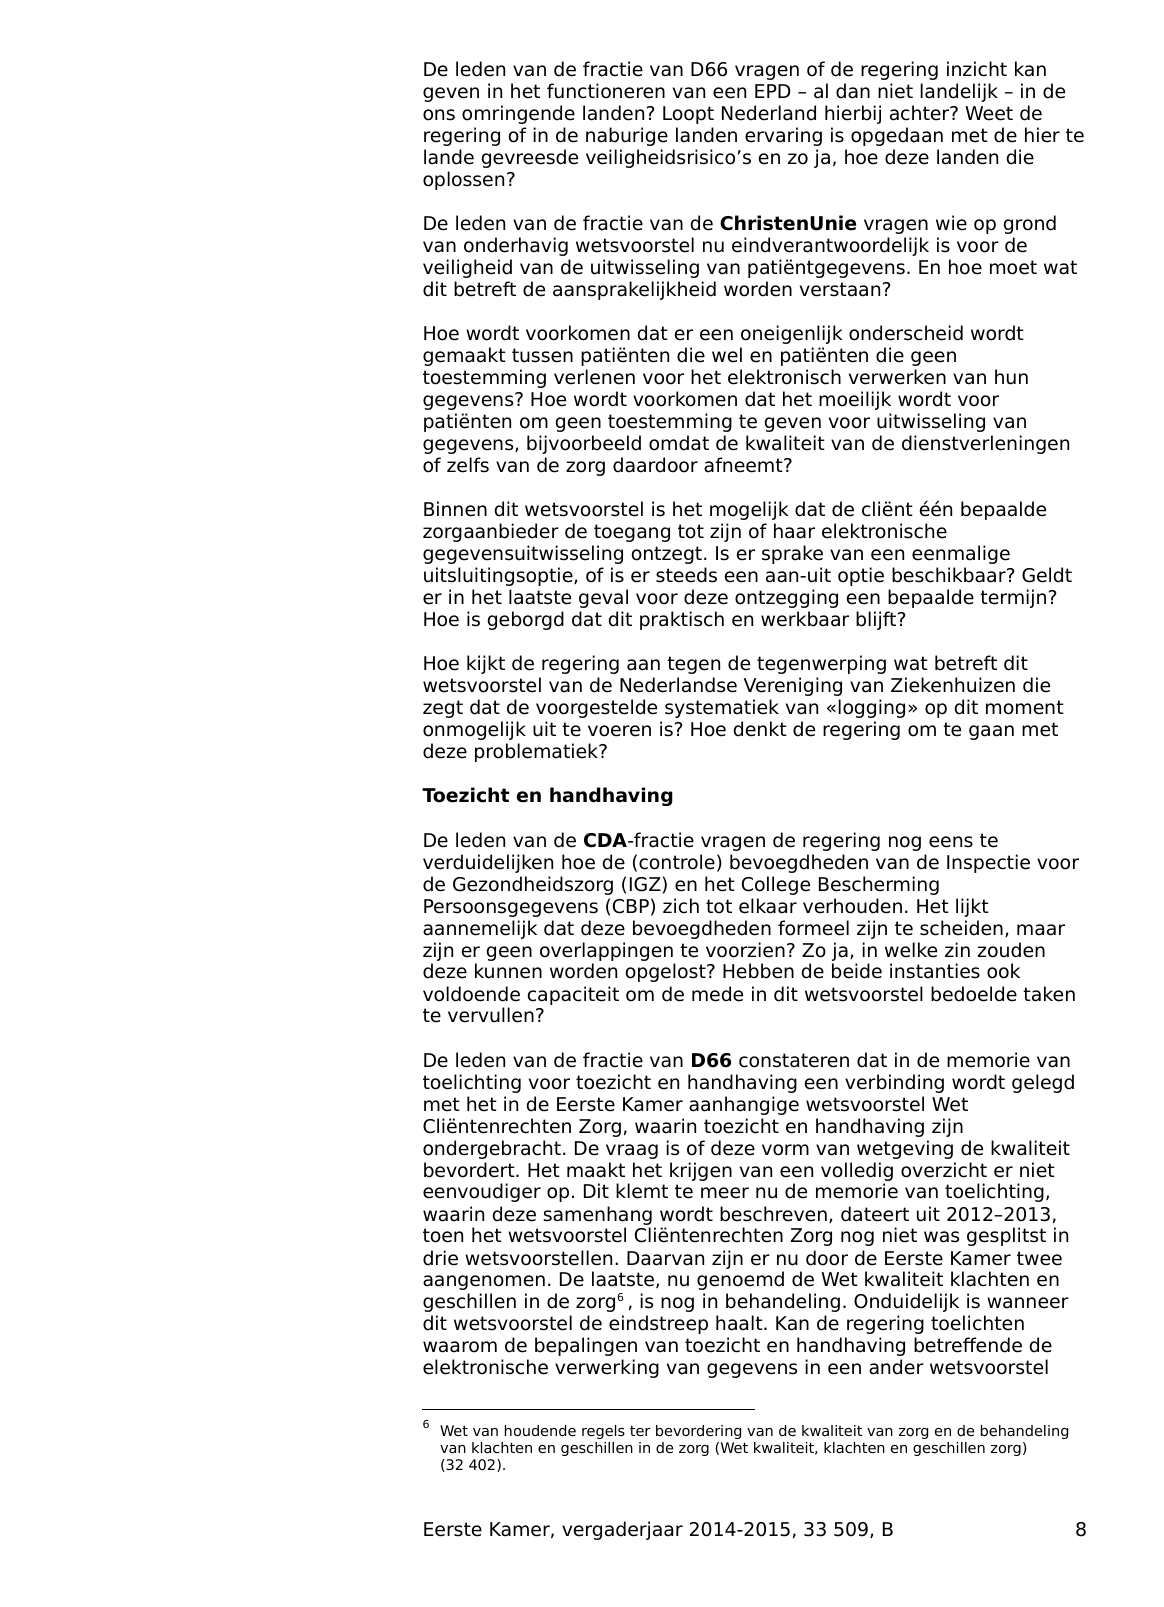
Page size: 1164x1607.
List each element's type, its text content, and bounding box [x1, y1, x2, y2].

text De leden van de fractie van de ChristenUnie vragen wie op grond van onderhavig wetsvoorstel nu eindverantwoordelijk is voor de veiligheid van de uitwisseling van patiëntgegevens. En hoe moet wat dit betreft de aansprakelijkheid worden verstaan? [422, 213, 1087, 301]
text De leden van de fractie van D66 vragen of de regering inzicht kan geven in het functioneren van een EPD – al dan niet landelijk – in de ons omringende landen? Loopt Nederland hierbij achter? Weet de regering of in de naburige landen ervaring is opgedaan met de hier te lande gevreesde veiligheidsrisico’s en zo ja, hoe deze landen die oplossen? [422, 59, 1087, 191]
text De leden van de CDA-fractie vragen de regering nog eens te verduidelijken hoe de (controle) bevoegdheden van de Inspectie voor de Gezondheidszorg (IGZ) en het College Bescherming Persoonsgegevens (CBP) zich tot elkaar verhouden. Het lijkt aannemelijk dat deze bevoegdheden formeel zijn te scheiden, maar zijn er geen overlappingen te voorzien? Zo ja, in welke zin zouden deze kunnen worden opgelost? Hebben de beide instanties ook voldoende capaciteit om de mede in dit wetsvoorstel bedoelde taken te vervullen? [422, 829, 1087, 1027]
subtitle Toezicht en handhaving [422, 785, 1087, 807]
text Binnen dit wetsvoorstel is het mogelijk dat de cliënt één bepaalde zorgaanbieder de toegang tot zijn of haar elektronische gegevensuitwisseling ontzegt. Is er sprake van een eenmalige uitsluitingsoptie, of is er steeds een aan-uit optie beschikbaar? Geldt er in het laatste geval voor deze ontzegging een bepaalde termijn? Hoe is geborgd dat dit praktisch en werkbaar blijft? [422, 499, 1087, 631]
text Hoe wordt voorkomen dat er een oneigenlijk onderscheid wordt gemaakt tussen patiënten die wel en patiënten die geen toestemming verlenen voor het elektronisch verwerken van hun gegevens? Hoe wordt voorkomen dat het moeilijk wordt voor patiënten om geen toestemming te geven voor uitwisseling van gegevens, bijvoorbeeld omdat de kwaliteit van de dienstverleningen of zelfs van de zorg daardoor afneemt? [422, 323, 1087, 477]
text Hoe kijkt de regering aan tegen de tegenwerping wat betreft dit wetsvoorstel van de Nederlandse Vereniging van Ziekenhuizen die zegt dat de voorgestelde systematiek van «logging» op dit moment onmogelijk uit te voeren is? Hoe denkt de regering om te gaan met deze problematiek? [422, 653, 1087, 763]
text De leden van de fractie van D66 constateren dat in de memorie van toelichting voor toezicht en handhaving een verbinding wordt gelegd met het in de Eerste Kamer aanhangige wetsvoorstel Wet Cliëntenrechten Zorg, waarin toezicht en handhaving zijn ondergebracht. De vraag is of deze vorm van wetgeving de kwaliteit bevordert. Het maakt het krijgen van een volledig overzicht er niet eenvoudiger op. Dit klemt te meer nu de memorie van toelichting, waarin deze samenhang wordt beschreven, dateert uit 2012–2013, toen het wetsvoorstel Cliëntenrechten Zorg nog niet was gesplitst in drie wetsvoorstellen. Daarvan zijn er nu door de Eerste Kamer twee aangenomen. De laatste, nu genoemd de Wet kwaliteit klachten en geschillen in de zorg, is nog in behandeling. Onduidelijk is wanneer dit wetsvoorstel de eindstreep haalt. Kan de regering toelichten waarom de bepalingen van toezicht en handhaving betreffende de elektronische verwerking van gegevens in een ander wetsvoorstel [422, 1049, 1087, 1379]
text Wet van houdende regels ter bevordering van de kwaliteit van zorg en de behandeling van klachten en geschillen in de zorg (Wet kwaliteit, klachten en geschillen zorg) (32 402). [422, 1418, 1087, 1474]
